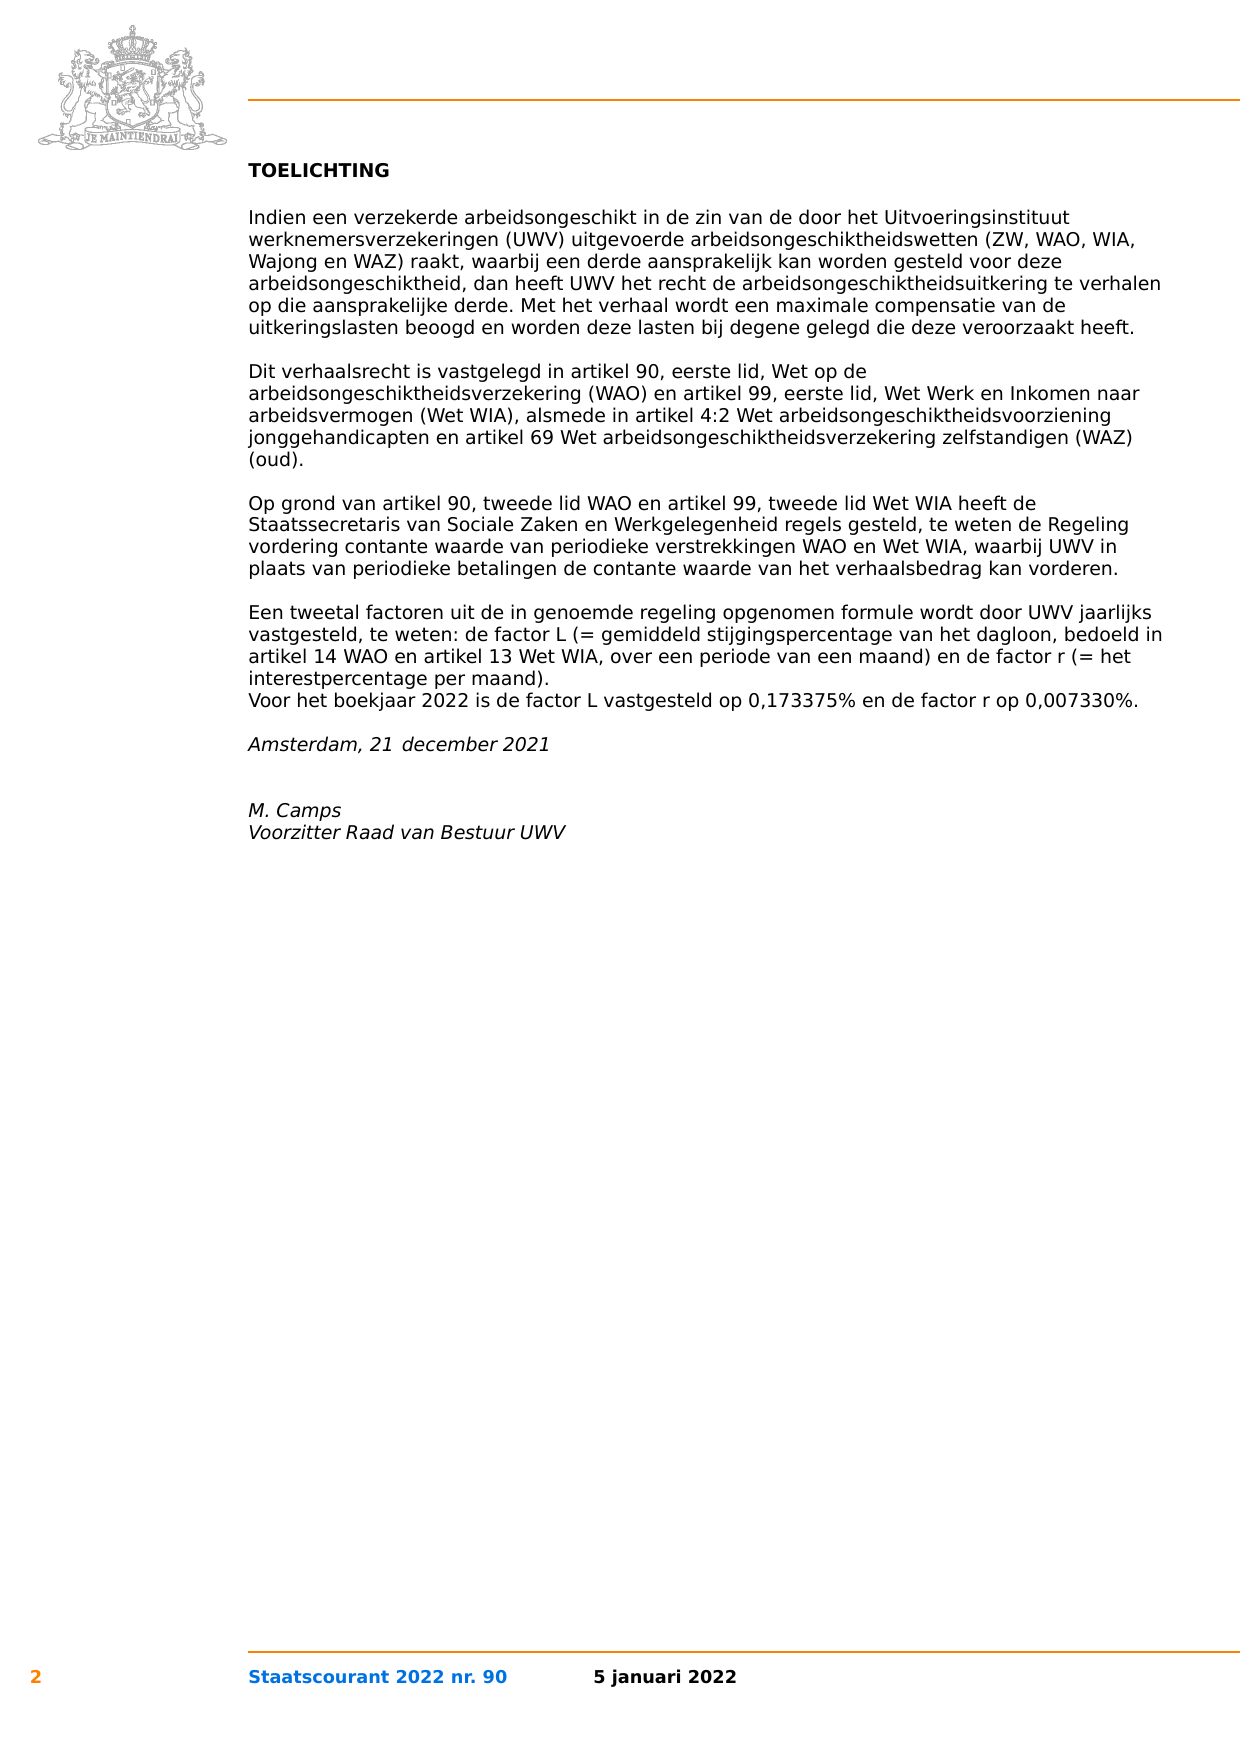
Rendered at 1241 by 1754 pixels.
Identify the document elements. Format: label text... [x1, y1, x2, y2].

text Dit verhaalsrecht is vastgelegd in artikel 90, eerste lid, Wet op de arbeidsongeschiktheidsverzekering (WAO) en artikel 99, eerste lid, Wet Werk en Inkomen naar arbeidsvermogen (Wet WIA), alsmede in artikel 4:2 Wet arbeidsongeschiktheidsvoorziening jonggehandicapten en artikel 69 Wet arbeidsongeschiktheidsverzekering zelfstandigen (WAZ) (oud). [248, 361, 1163, 471]
text Op grond van artikel 90, tweede lid WAO en artikel 99, tweede lid Wet WIA heeft de Staatssecretaris van Sociale Zaken en Werkgelegenheid regels gesteld, te weten de Regeling vordering contante waarde van periodieke verstrekkingen WAO en Wet WIA, waarbij UWV in plaats van periodieke betalingen de contante waarde van het verhaalsbedrag kan vorderen. [248, 492, 1163, 580]
text Indien een verzekerde arbeidsongeschikt in de zin van de door het Uitvoeringsinstituut werknemersverzekeringen (UWV) uitgevoerde arbeidsongeschiktheidswetten (ZW, WAO, WIA, Wajong en WAZ) raakt, waarbij een derde aansprakelijk kan worden gesteld voor deze arbeidsongeschiktheid, dan heeft UWV het recht de arbeidsongeschiktheidsuitkering te verhalen op die aansprakelijke derde. Met het verhaal wordt een maximale compensatie van de uitkeringslasten beoogd en worden deze lasten bij degene gelegd die deze veroorzaakt heeft. [248, 207, 1163, 339]
text Amsterdam, 21 december 2021 [248, 734, 1163, 756]
picture [38, 25, 227, 150]
subtitle TOELICHTING [248, 160, 1163, 182]
text Voor het boekjaar 2022 is de factor L vastgesteld op 0,173375% en de factor r op 0,007330%. [248, 690, 1163, 712]
text M. Camps Voorzitter Raad van Bestuur UWV [248, 778, 1163, 844]
text Een tweetal factoren uit de in genoemde regeling opgenomen formule wordt door UWV jaarlijks vastgesteld, te weten: de factor L (= gemiddeld stijgingspercentage van het dagloon, bedoeld in artikel 14 WAO en artikel 13 Wet WIA, over een periode van een maand) en de factor r (= het interestpercentage per maand). [248, 602, 1163, 690]
